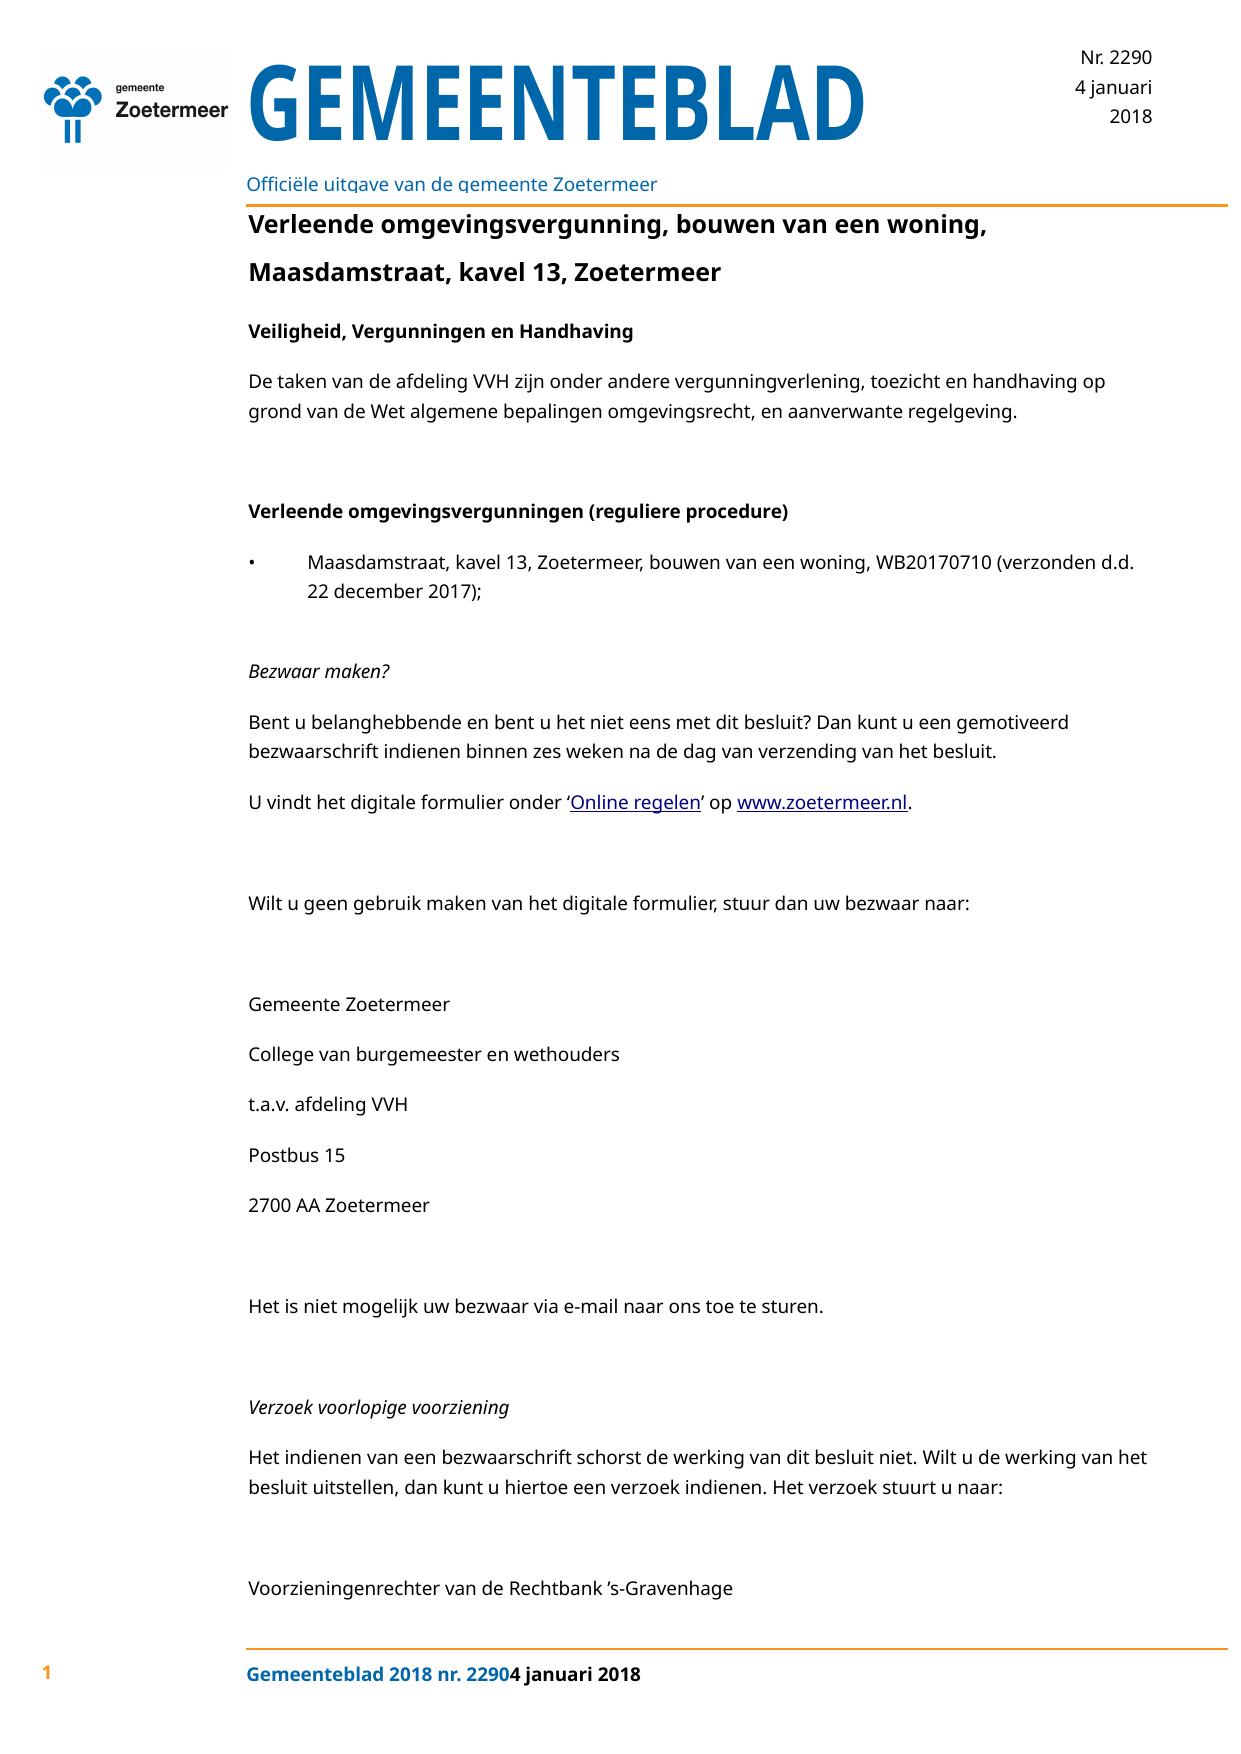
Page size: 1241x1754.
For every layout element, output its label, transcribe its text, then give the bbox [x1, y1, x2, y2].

list Maasdamstraat, kavel 13, Zoetermeer, bouwen van een woning, WB20170710 (verzonden d.d. 22 december 2017); [248, 549, 1152, 604]
text Voorzieningenrechter van de Rechtbank ’s-Gravenhage [248, 1575, 1152, 1601]
text College van burgemeester en wethouders [248, 1041, 1152, 1067]
text Gemeente Zoetermeer [248, 991, 1152, 1017]
text Het is niet mogelijk uw bezwaar via e-mail naar ons toe te sturen. [248, 1293, 1152, 1319]
text Bezwaar maken? [248, 659, 1152, 684]
text 2700 AA Zoetermeer [248, 1192, 1152, 1218]
text Verleende omgevingsvergunning, bouwen van een woning, Maasdamstraat, kavel 13, Zoetermeer [248, 207, 1152, 288]
text Verzoek voorlopige voorziening [248, 1394, 1152, 1420]
picture [41, 47, 231, 172]
text t.a.v. afdeling VVH [248, 1092, 1152, 1117]
text Verleende omgevingsvergunningen (reguliere procedure) [248, 499, 1152, 524]
text Postbus 15 [248, 1142, 1152, 1168]
text U vindt het digitale formulier onder ‘Online regelen’ op www.zoetermeer.nl. [248, 789, 1152, 815]
text Het indienen van een bezwaarschrift schorst de werking van dit besluit niet. Wilt u de werking van het besluit uitstellen, dan kunt u hiertoe een verzoek indienen. Het verzoek stuurt u naar: [248, 1444, 1152, 1500]
text Wilt u geen gebruik maken van het digitale formulier, stuur dan uw bezwaar naar: [248, 890, 1152, 916]
text Veiligheid, Vergunningen en Handhaving [248, 318, 1152, 344]
text Bent u belanghebbende en bent u het niet eens met dit besluit? Dan kunt u een gemotiveerd bezwaarschrift indienen binnen zes weken na de dag van verzending van het besluit. [248, 709, 1152, 764]
text De taken van de afdeling VVH zijn onder andere vergunningverlening, toezicht en handhaving op grond van de Wet algemene bepalingen omgevingsrecht, en aanverwante regelgeving. [248, 368, 1152, 424]
